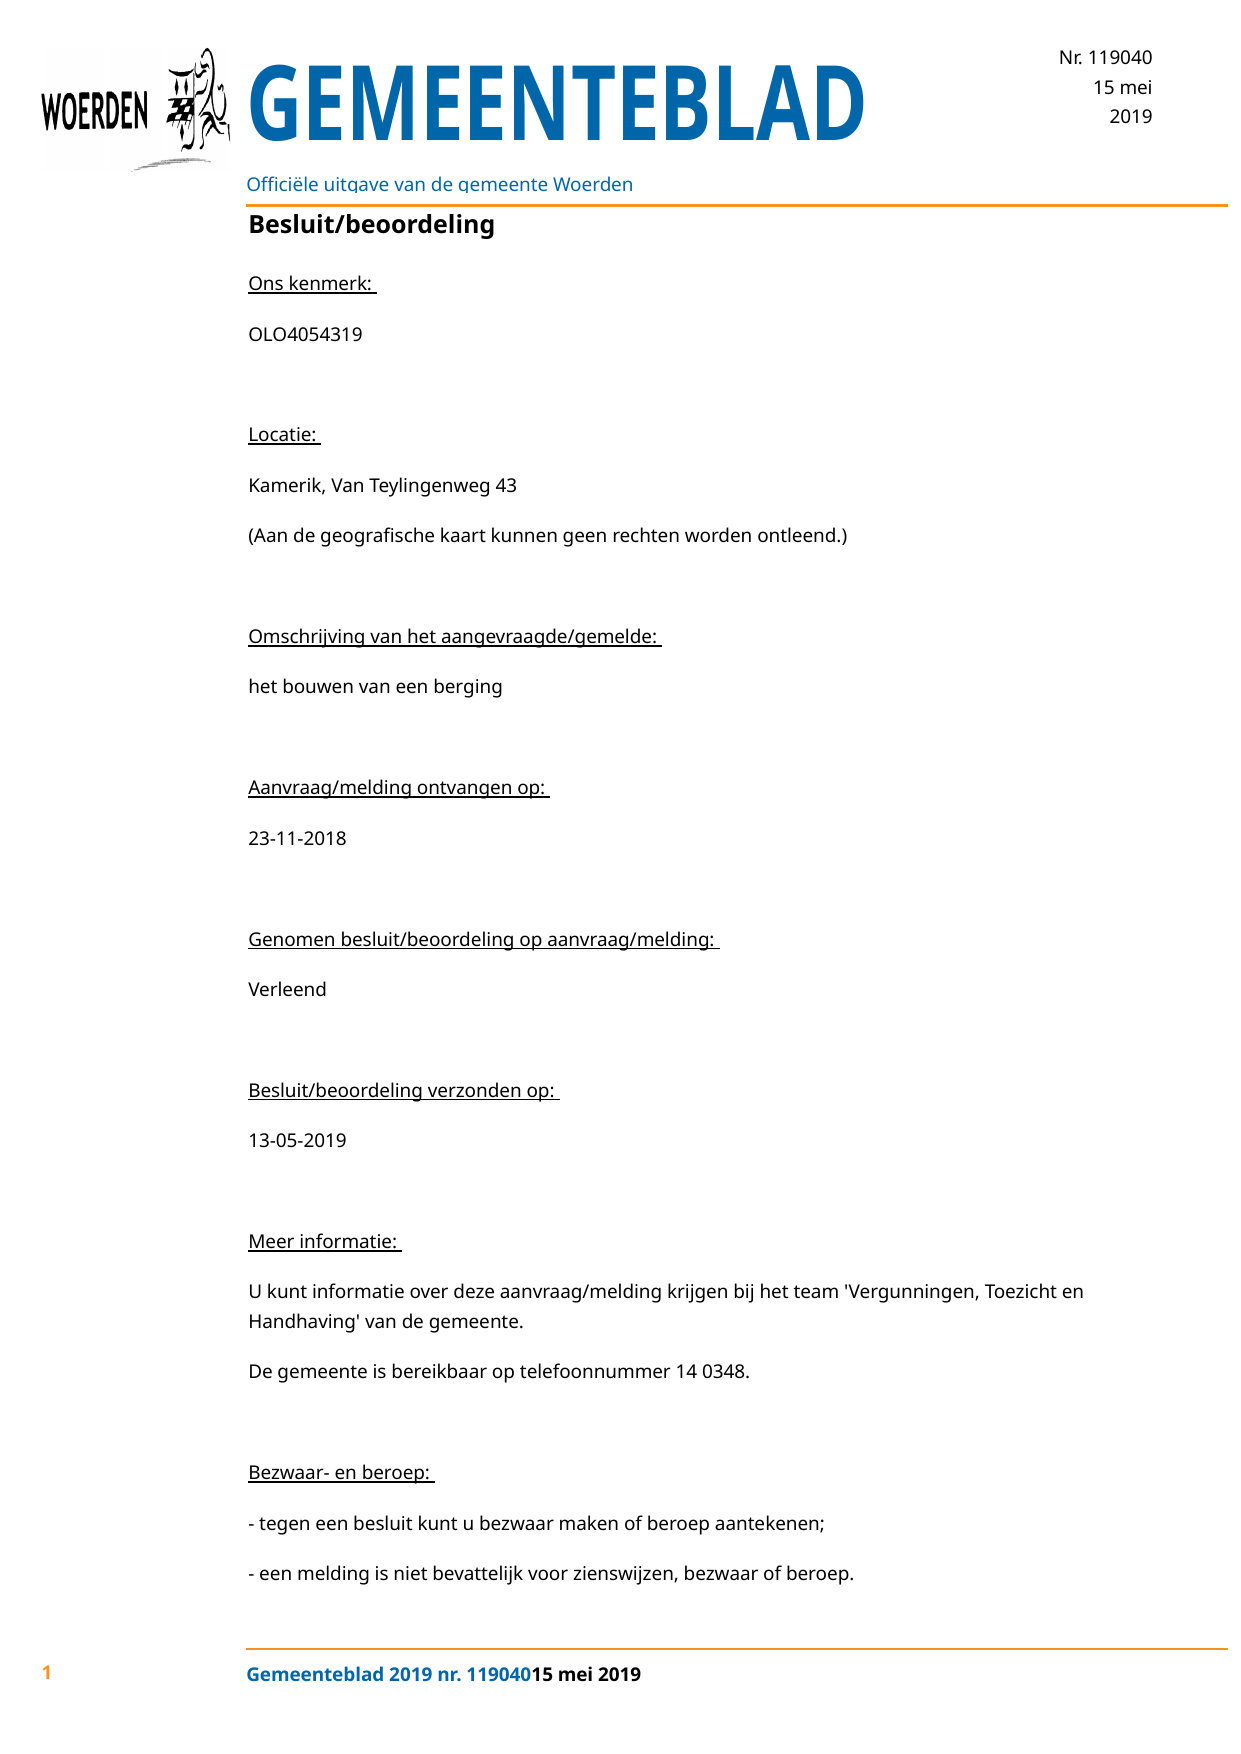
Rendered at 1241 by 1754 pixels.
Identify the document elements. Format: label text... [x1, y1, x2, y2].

text Verleend [248, 976, 1152, 1002]
text Besluit/beoordeling [248, 207, 1152, 241]
text Genomen besluit/beoordeling op aanvraag/melding: [248, 926, 1152, 951]
text - tegen een besluit kunt u bezwaar maken of beroep aantekenen; [248, 1510, 1152, 1536]
text Locatie: [248, 422, 1152, 447]
text (Aan de geografische kaart kunnen geen rechten worden ontleend.) [248, 522, 1152, 548]
text het bouwen van een berging [248, 674, 1152, 699]
text Omschrijving van het aangevraagde/gemelde: [248, 623, 1152, 649]
text OLO4054319 [248, 321, 1152, 346]
text - een melding is niet bevattelijk voor zienswijzen, bezwaar of beroep. [248, 1560, 1152, 1586]
text Aanvraag/melding ontvangen op: [248, 774, 1152, 800]
text Kamerik, Van Teylingenweg 43 [248, 472, 1152, 498]
text Bezwaar- en beroep: [248, 1459, 1152, 1485]
text 13-05-2019 [248, 1127, 1152, 1153]
text 23-11-2018 [248, 825, 1152, 851]
text Besluit/beoordeling verzonden op: [248, 1077, 1152, 1103]
text U kunt informatie over deze aanvraag/melding krijgen bij het team 'Vergunningen, Toezicht en Handhaving' van de gemeente. [248, 1279, 1152, 1334]
text Ons kenmerk: [248, 270, 1152, 296]
text Meer informatie: [248, 1228, 1152, 1254]
text De gemeente is bereikbaar op telefoonnummer 14 0348. [248, 1359, 1152, 1384]
picture [41, 47, 231, 172]
